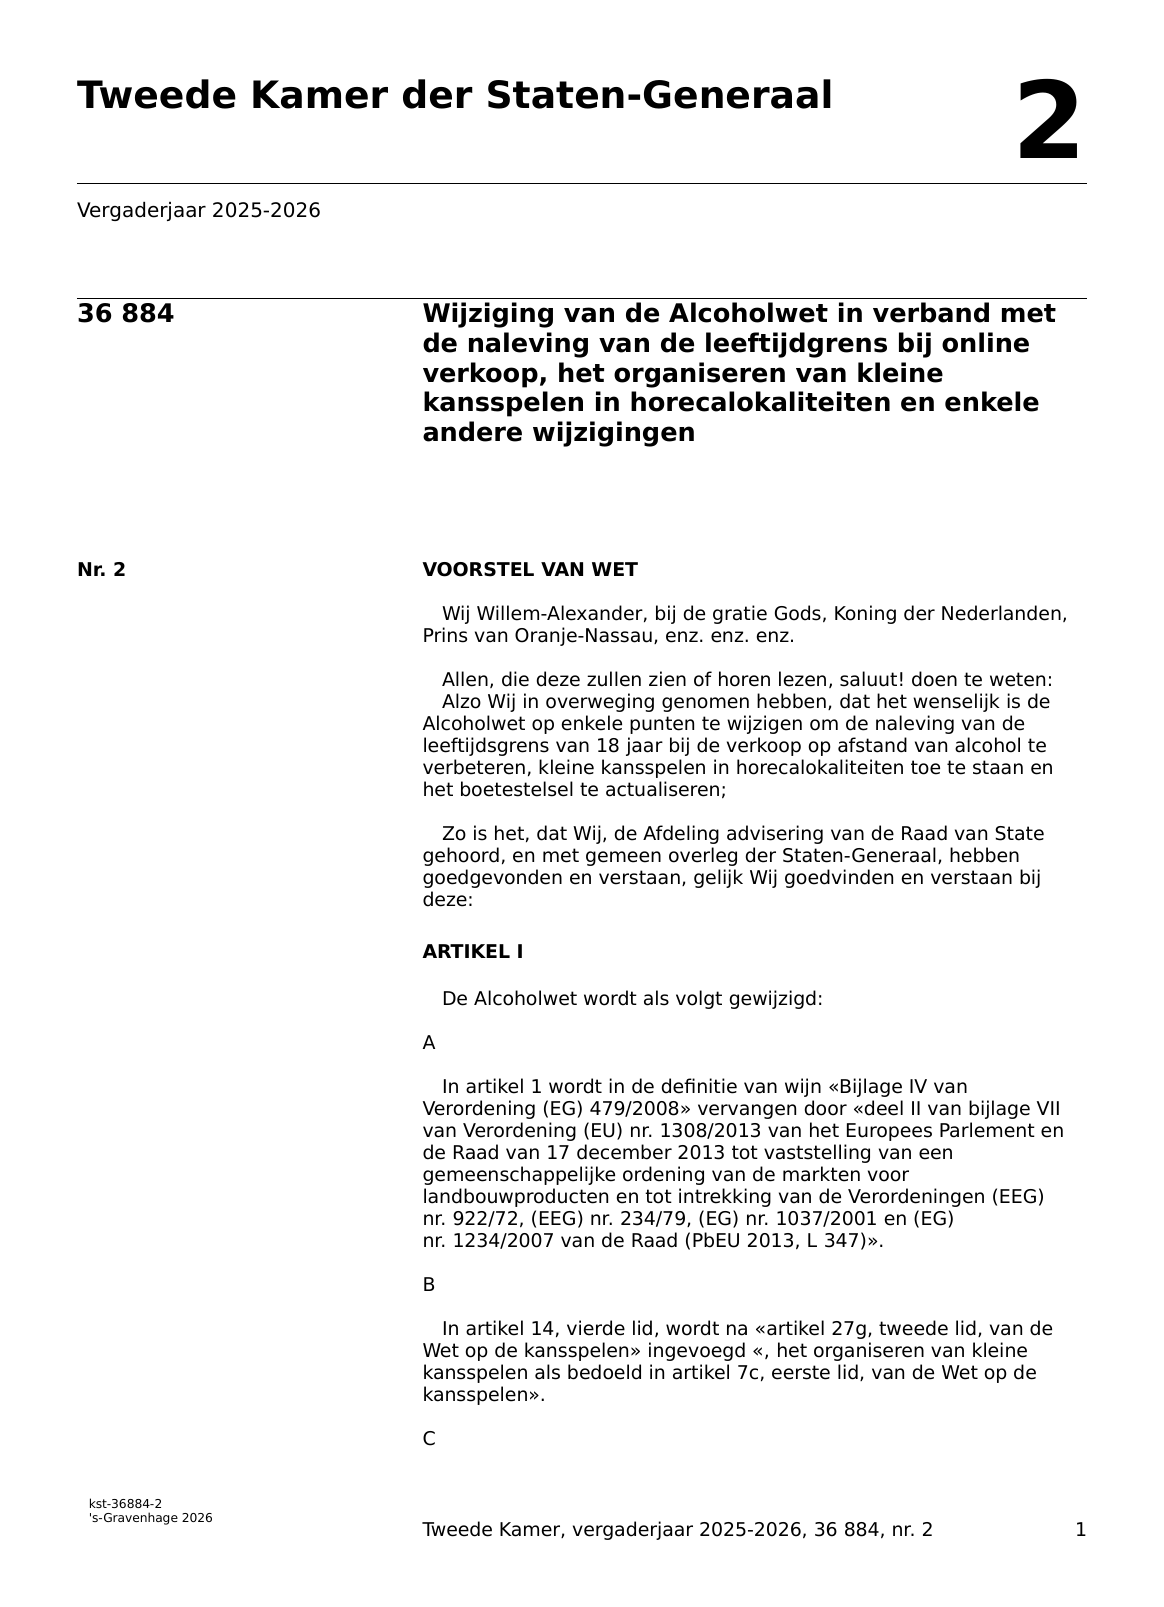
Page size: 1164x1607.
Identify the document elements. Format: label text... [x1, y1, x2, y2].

text Allen, die deze zullen zien of horen lezen, saluut! doen te weten: [422, 669, 1087, 691]
table_cell Vergaderjaar 2025-2026 [77, 184, 1087, 298]
subtitle Nr. 2 VOORSTEL VAN WET [77, 558, 1087, 580]
text In artikel 14, vierde lid, wordt na «artikel 27g, tweede lid, van de Wet op de kansspelen» ingevoegd «, het organiseren van kleine kansspelen als bedoeld in artikel 7c, eerste lid, van de Wet op de kansspelen». [422, 1318, 1087, 1406]
subtitle ARTIKEL I [422, 941, 1087, 963]
text De Alcoholwet wordt als volgt gewijzigd: [422, 988, 1087, 1010]
text Zo is het, dat Wij, de Afdeling advisering van de Raad van State gehoord, en met gemeen overleg der Staten-Generaal, hebben goedgevonden en verstaan, gelijk Wij goedvinden en verstaan bij deze: [422, 823, 1087, 911]
table_header Tweede Kamer der Staten-Generaal [77, 59, 886, 183]
text C [422, 1428, 1087, 1450]
text 's-Gravenhage 2026 [88, 1511, 323, 1525]
text Wij Willem-Alexander, bij de gratie Gods, Koning der Nederlanden, Prins van Oranje-Nassau, enz. enz. enz. [422, 603, 1087, 647]
text B [422, 1274, 1087, 1296]
text kst-36884-2 [88, 1497, 323, 1511]
subtitle 36 884 Wijziging van de Alcoholwet in verband met de naleving van de leeftijdgrens bij online verkoop, het organiseren van kleine kansspelen in horecalokaliteiten en enkele andere wijzigingen [77, 299, 1087, 447]
text Alzo Wij in overweging genomen hebben, dat het wenselijk is de Alcoholwet op enkele punten te wijzigen om de naleving van de leeftijdsgrens van 18 jaar bij de verkoop op afstand van alcohol te verbeteren, kleine kansspelen in horecalokaliteiten toe te staan en het boetestelsel te actualiseren; [422, 691, 1087, 801]
table_header 2 [886, 59, 1087, 183]
text In artikel 1 wordt in de definitie van wijn «Bijlage IV van Verordening (EG) 479/2008» vervangen door «deel II van bijlage VII van Verordening (EU) nr. 1308/2013 van het Europees Parlement en de Raad van 17 december 2013 tot vaststelling van een gemeenschappelijke ordening van de markten voor landbouwproducten en tot intrekking van de Verordeningen (EEG) nr. 922/72, (EEG) nr. 234/79, (EG) nr. 1037/2001 en (EG) nr. 1234/2007 van de Raad (PbEU 2013, L 347)». [422, 1076, 1087, 1252]
text A [422, 1032, 1087, 1054]
